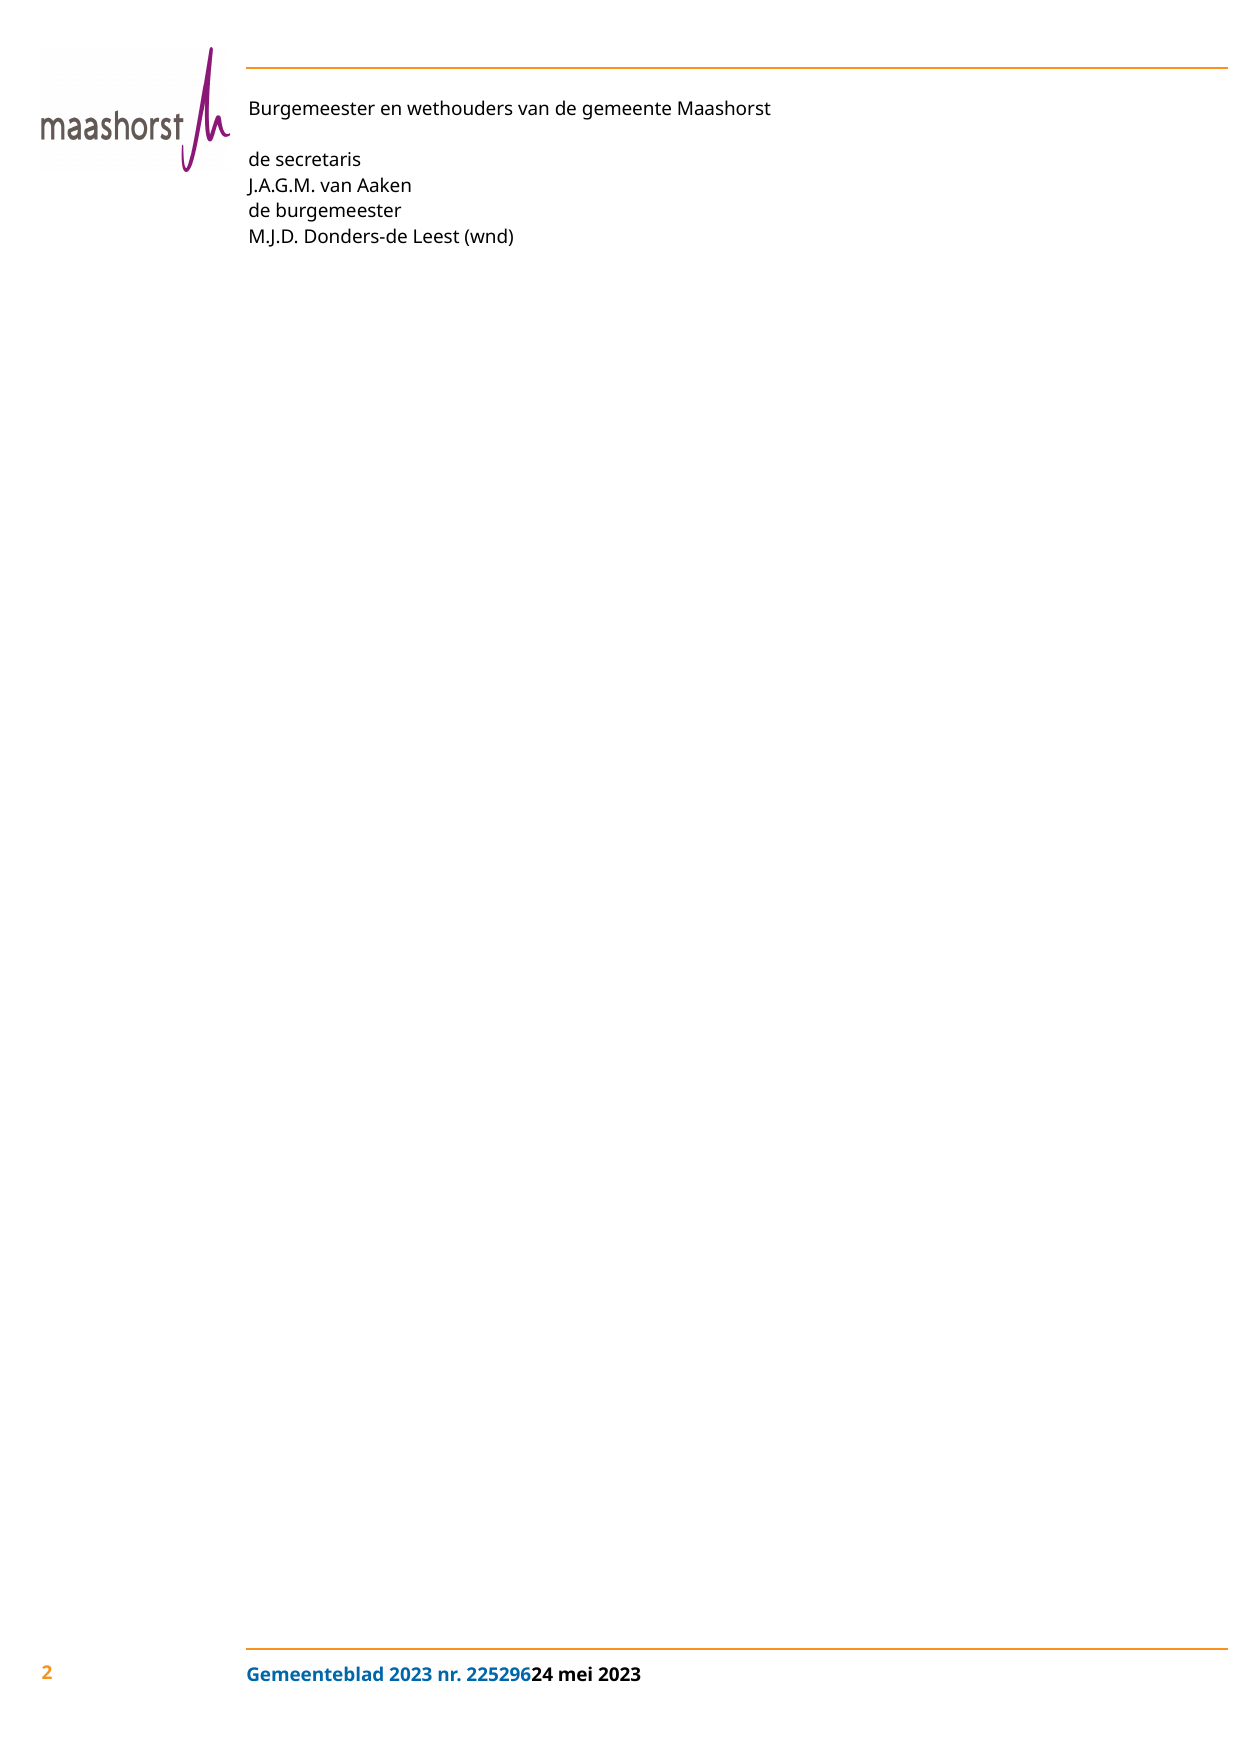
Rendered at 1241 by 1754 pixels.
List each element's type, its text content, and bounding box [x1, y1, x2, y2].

text Burgemeester en wethouders van de gemeente Maashorst [248, 95, 1152, 121]
text J.A.G.M. van Aaken [248, 172, 1152, 198]
text de secretaris [248, 146, 1152, 172]
text M.J.D. Donders-de Leest (wnd) [248, 223, 1152, 249]
text de burgemeester [248, 198, 1152, 223]
picture [41, 47, 231, 172]
